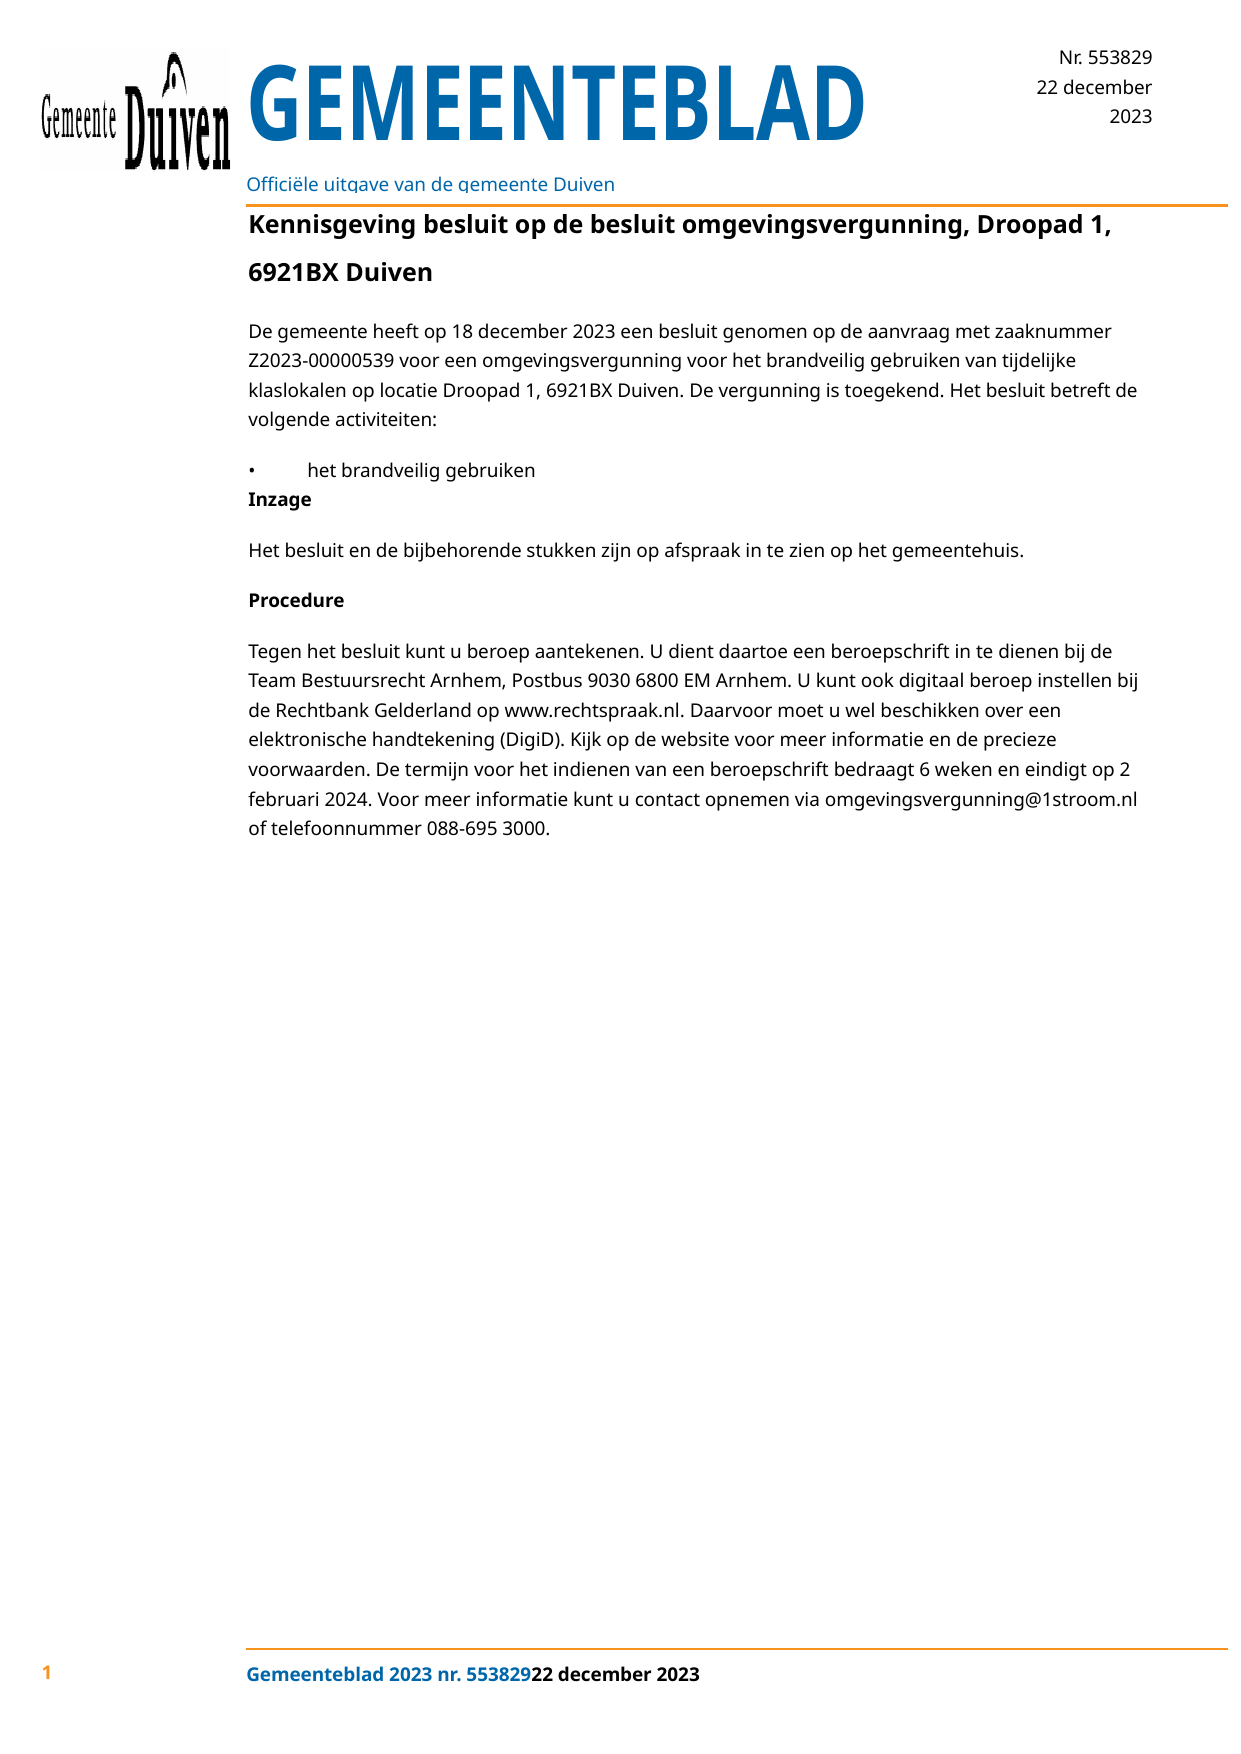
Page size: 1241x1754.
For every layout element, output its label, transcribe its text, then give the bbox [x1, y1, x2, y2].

text Tegen het besluit kunt u beroep aantekenen. U dient daartoe een beroepschrift in te dienen bij de Team Bestuursrecht Arnhem, Postbus 9030 6800 EM Arnhem. U kunt ook digitaal beroep instellen bij de Rechtbank Gelderland op www.rechtspraak.nl. Daarvoor moet u wel beschikken over een elektronische handtekening (DigiD). Kijk op de website voor meer informatie en de precieze voorwaarden. De termijn voor het indienen van een beroepschrift bedraagt 6 weken en eindigt op 2 februari 2024. Voor meer informatie kunt u contact opnemen via omgevingsvergunning@1stroom.nl of telefoonnummer 088-695 3000. [248, 638, 1152, 841]
text De gemeente heeft op 18 december 2023 een besluit genomen op de aanvraag met zaaknummer Z2023-00000539 voor een omgevingsvergunning voor het brandveilig gebruiken van tijdelijke klaslokalen op locatie Droopad 1, 6921BX Duiven. De vergunning is toegekend. Het besluit betreft de volgende activiteiten: [248, 318, 1152, 432]
picture [41, 47, 231, 172]
text Kennisgeving besluit op de besluit omgevingsvergunning, Droopad 1, 6921BX Duiven [248, 207, 1152, 288]
text Inzage [248, 487, 1152, 512]
text Procedure [248, 587, 1152, 613]
text Het besluit en de bijbehorende stukken zijn op afspraak in te zien op het gemeentehuis. [248, 537, 1152, 563]
list het brandveilig gebruiken [248, 457, 1152, 483]
